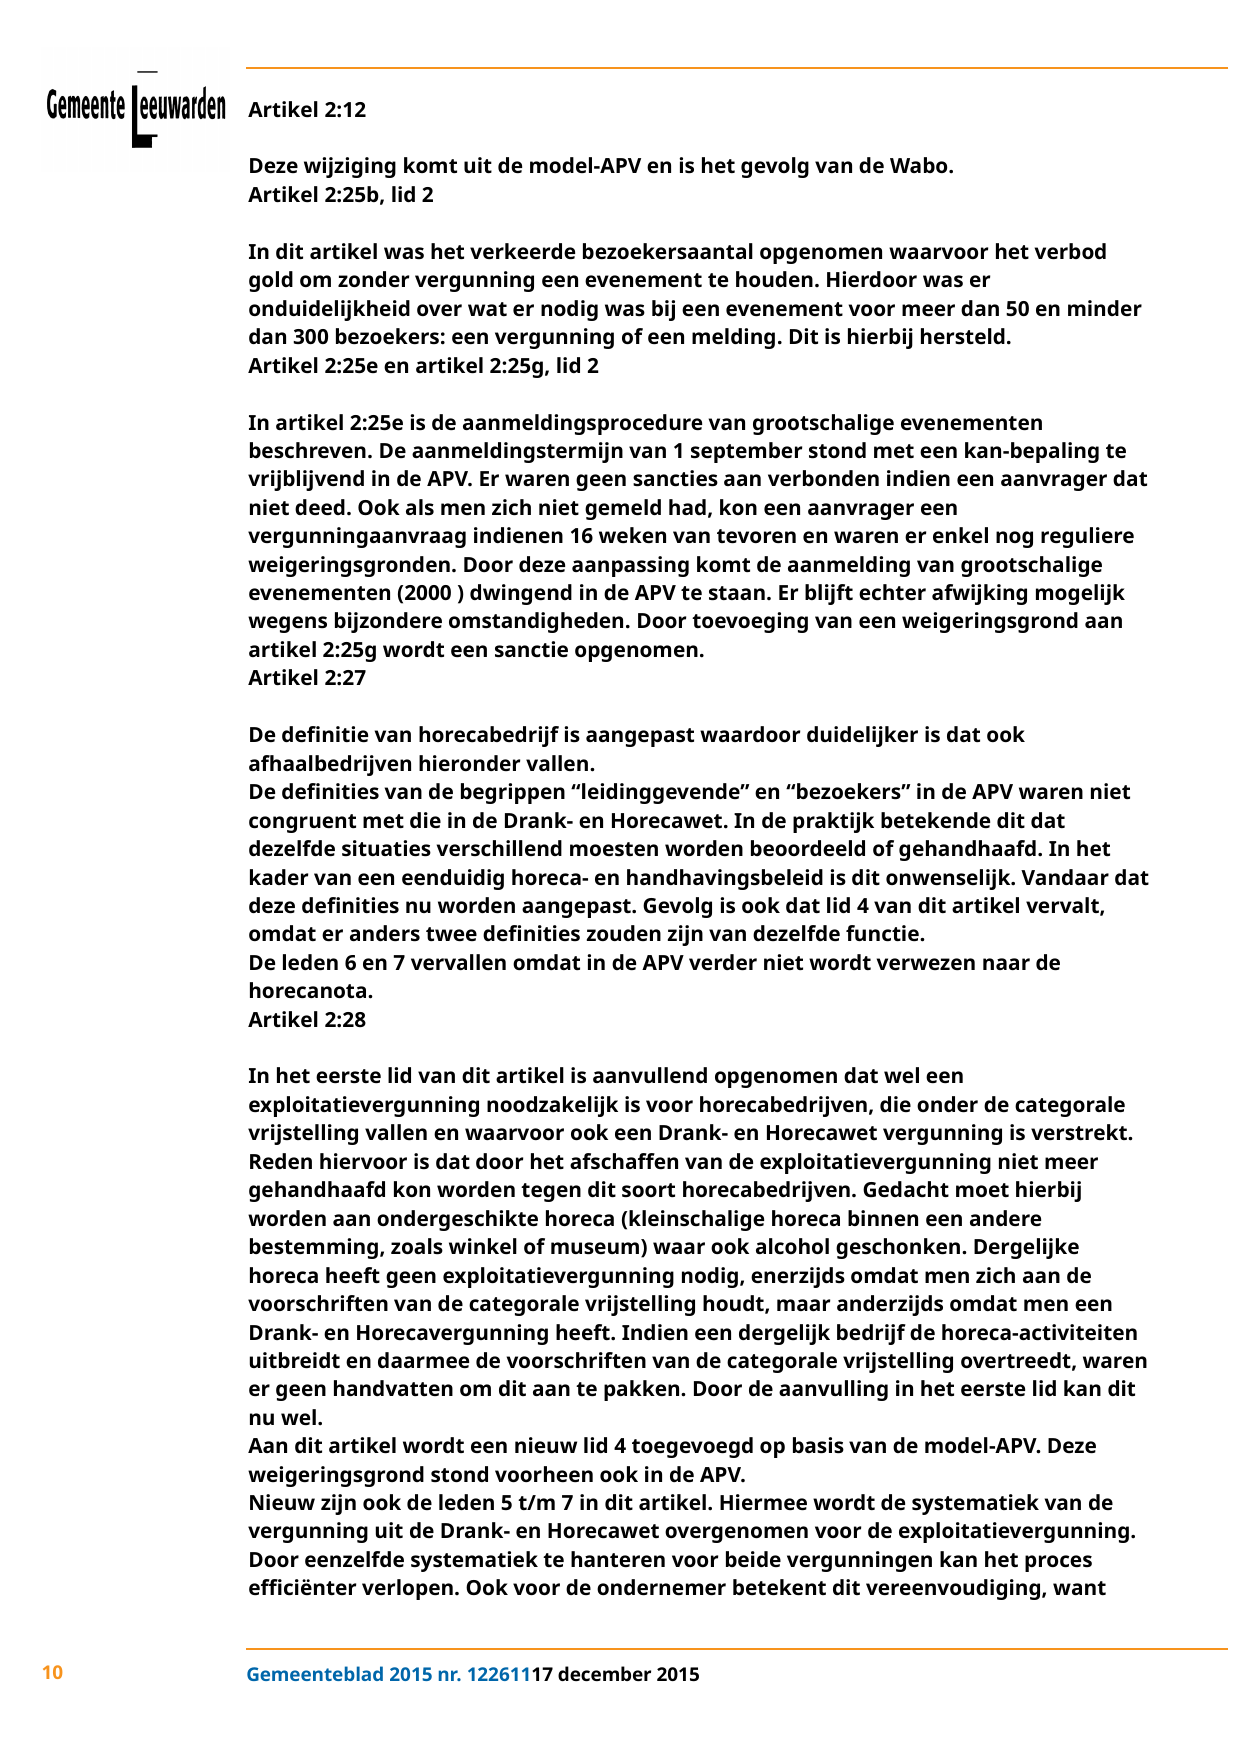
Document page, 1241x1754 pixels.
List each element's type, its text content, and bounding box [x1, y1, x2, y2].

text Artikel 2:27 [248, 663, 1152, 692]
text Artikel 2:25b, lid 2 [248, 180, 1152, 208]
text Deze wijziging komt uit de model-APV en is het gevolg van de Wabo. [248, 152, 1152, 180]
text De leden 6 en 7 vervallen omdat in de APV verder niet wordt verwezen naar de horecanota. [248, 948, 1152, 1005]
text In dit artikel was het verkeerde bezoekersaantal opgenomen waarvoor het verbod gold om zonder vergunning een evenement te houden. Hierdoor was er onduidelijkheid over wat er nodig was bij een evenement voor meer dan 50 en minder dan 300 bezoekers: een vergunning of een melding. Dit is hierbij hersteld. [248, 237, 1152, 351]
text Artikel 2:25e en artikel 2:25g, lid 2 [248, 351, 1152, 379]
text In artikel 2:25e is de aanmeldingsprocedure van grootschalige evenementen beschreven. De aanmeldingstermijn van 1 september stond met een kan-bepaling te vrijblijvend in de APV. Er waren geen sancties aan verbonden indien een aanvrager dat niet deed. Ook als men zich niet gemeld had, kon een aanvrager een vergunningaanvraag indienen 16 weken van tevoren en waren er enkel nog reguliere weigeringsgronden. Door deze aanpassing komt de aanmelding van grootschalige evenementen (2000 ) dwingend in de APV te staan. Er blijft echter afwijking mogelijk wegens bijzondere omstandigheden. Door toevoeging van een weigeringsgrond aan artikel 2:25g wordt een sanctie opgenomen. [248, 408, 1152, 663]
text De definitie van horecabedrijf is aangepast waardoor duidelijker is dat ook afhaalbedrijven hieronder vallen. [248, 720, 1152, 777]
text Nieuw zijn ook de leden 5 t/m 7 in dit artikel. Hiermee wordt de systematiek van de vergunning uit de Drank- en Horecawet overgenomen voor de exploitatievergunning. Door eenzelfde systematiek te hanteren voor beide vergunningen kan het proces efficiënter verlopen. Ook voor de ondernemer betekent dit vereenvoudiging, want [248, 1488, 1152, 1602]
text Artikel 2:12 [248, 95, 1152, 123]
text De definities van de begrippen “leidinggevende” en “bezoekers” in de APV waren niet congruent met die in de Drank- en Horecawet. In de praktijk betekende dit dat dezelfde situaties verschillend moesten worden beoordeeld of gehandhaafd. In het kader van een eenduidig horeca- en handhavingsbeleid is dit onwenselijk. Vandaar dat deze definities nu worden aangepast. Gevolg is ook dat lid 4 van dit artikel vervalt, omdat er anders twee definities zouden zijn van dezelfde functie. [248, 777, 1152, 948]
text Artikel 2:28 [248, 1005, 1152, 1033]
picture [41, 47, 231, 172]
text In het eerste lid van dit artikel is aanvullend opgenomen dat wel een exploitatievergunning noodzakelijk is voor horecabedrijven, die onder de categorale vrijstelling vallen en waarvoor ook een Drank- en Horecawet vergunning is verstrekt. Reden hiervoor is dat door het afschaffen van de exploitatievergunning niet meer gehandhaafd kon worden tegen dit soort horecabedrijven. Gedacht moet hierbij worden aan ondergeschikte horeca (kleinschalige horeca binnen een andere bestemming, zoals winkel of museum) waar ook alcohol geschonken. Dergelijke horeca heeft geen exploitatievergunning nodig, enerzijds omdat men zich aan de voorschriften van de categorale vrijstelling houdt, maar anderzijds omdat men een Drank- en Horecavergunning heeft. Indien een dergelijk bedrijf de horeca-activiteiten uitbreidt en daarmee de voorschriften van de categorale vrijstelling overtreedt, waren er geen handvatten om dit aan te pakken. Door de aanvulling in het eerste lid kan dit nu wel. [248, 1062, 1152, 1431]
text Aan dit artikel wordt een nieuw lid 4 toegevoegd op basis van de model-APV. Deze weigeringsgrond stond voorheen ook in de APV. [248, 1431, 1152, 1488]
